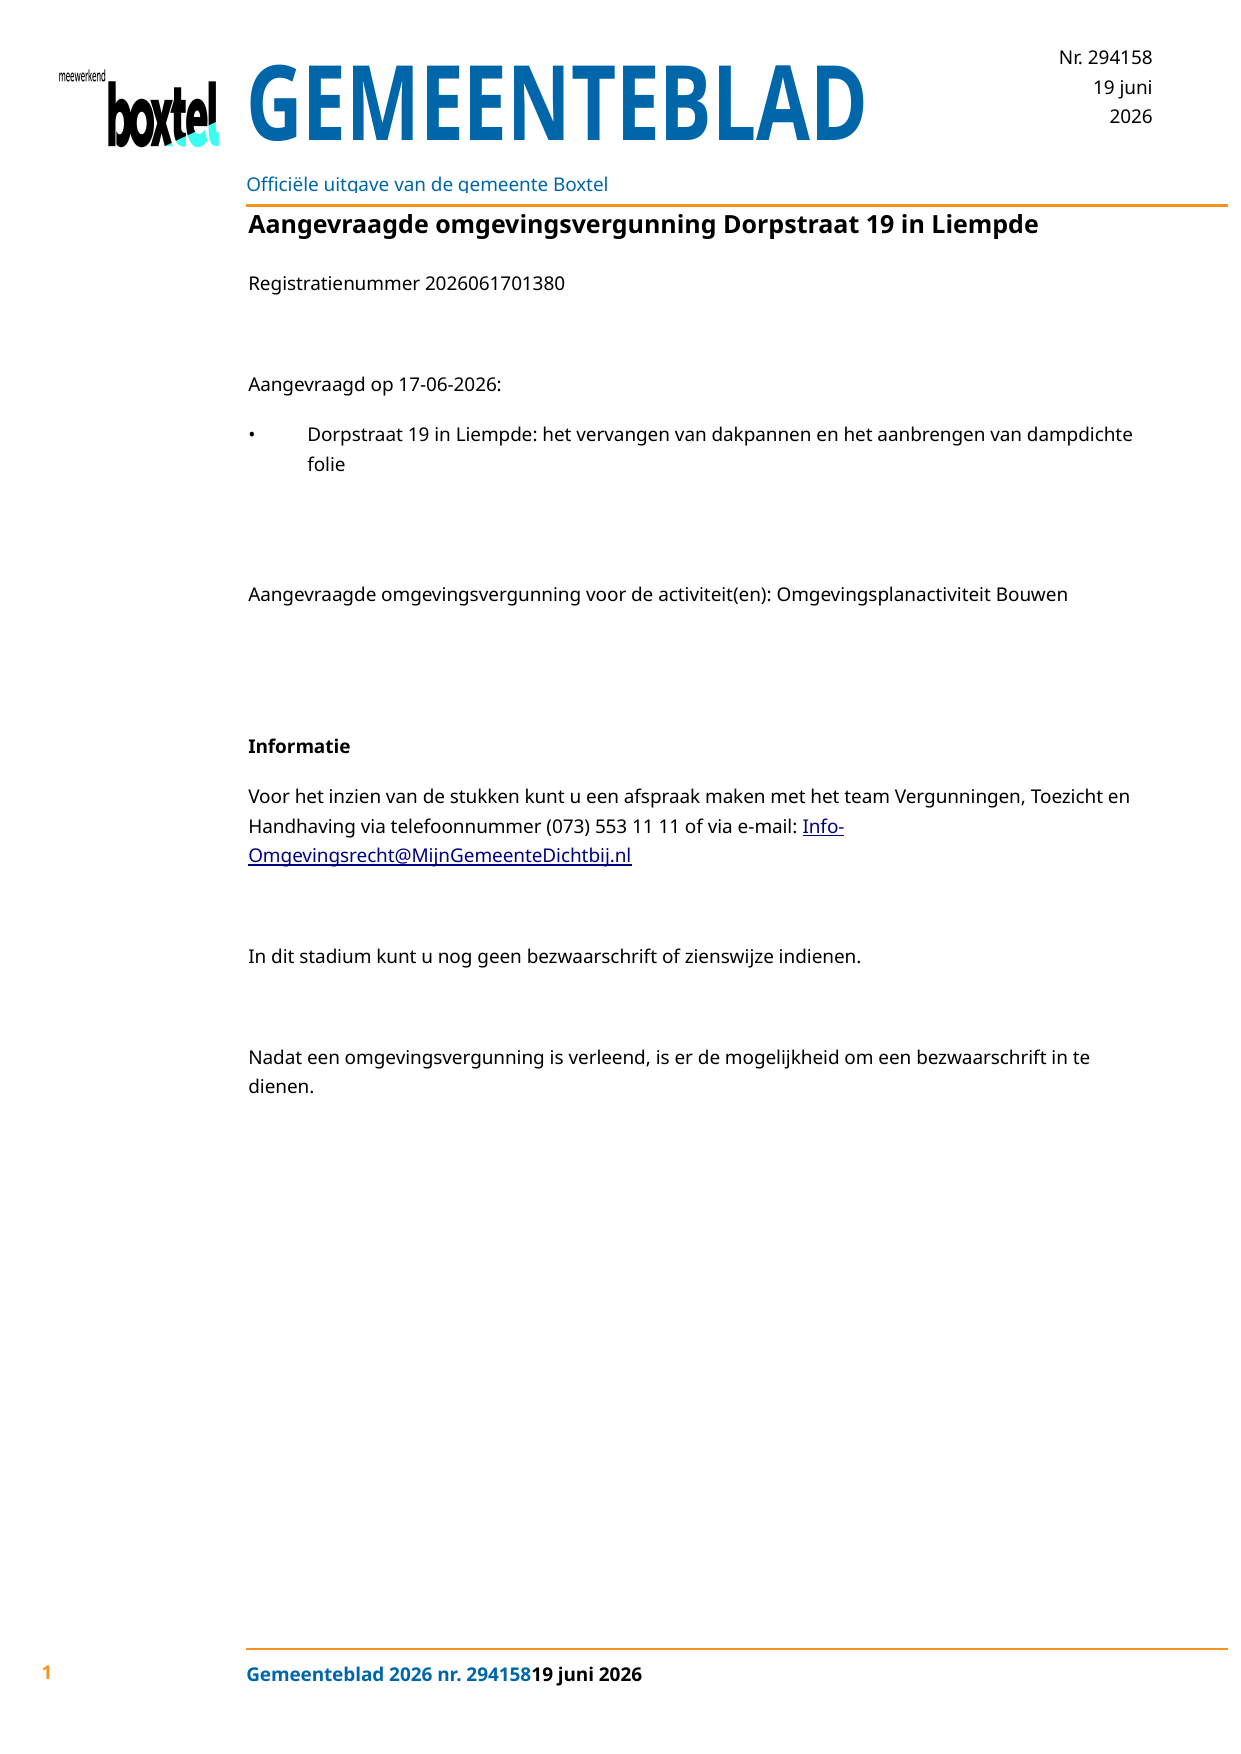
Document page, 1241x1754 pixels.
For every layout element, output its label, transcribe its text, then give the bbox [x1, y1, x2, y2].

picture [41, 47, 231, 172]
text Registratienummer 2026061701380 [248, 270, 1152, 296]
text Voor het inzien van de stukken kunt u een afspraak maken met het team Vergunningen, Toezicht en Handhaving via telefoonnummer (073) 553 11 11 of via e-mail: Info-Omgevingsrecht@MijnGemeenteDichtbij.nl [248, 783, 1152, 868]
text Nadat een omgevingsvergunning is verleend, is er de mogelijkheid om een bezwaarschrift in te dienen. [248, 1044, 1152, 1099]
text Aangevraagd op 17-06-2026: [248, 371, 1152, 397]
text Informatie [248, 733, 1152, 758]
text Aangevraagde omgevingsvergunning Dorpstraat 19 in Liempde [248, 207, 1152, 241]
text Aangevraagde omgevingsvergunning voor de activiteit(en): Omgevingsplanactiviteit Bouwen [248, 582, 1152, 607]
text In dit stadium kunt u nog geen bezwaarschrift of zienswijze indienen. [248, 943, 1152, 969]
list Dorpstraat 19 in Liempde: het vervangen van dakpannen en het aanbrengen van dampdichte folie [248, 422, 1152, 477]
